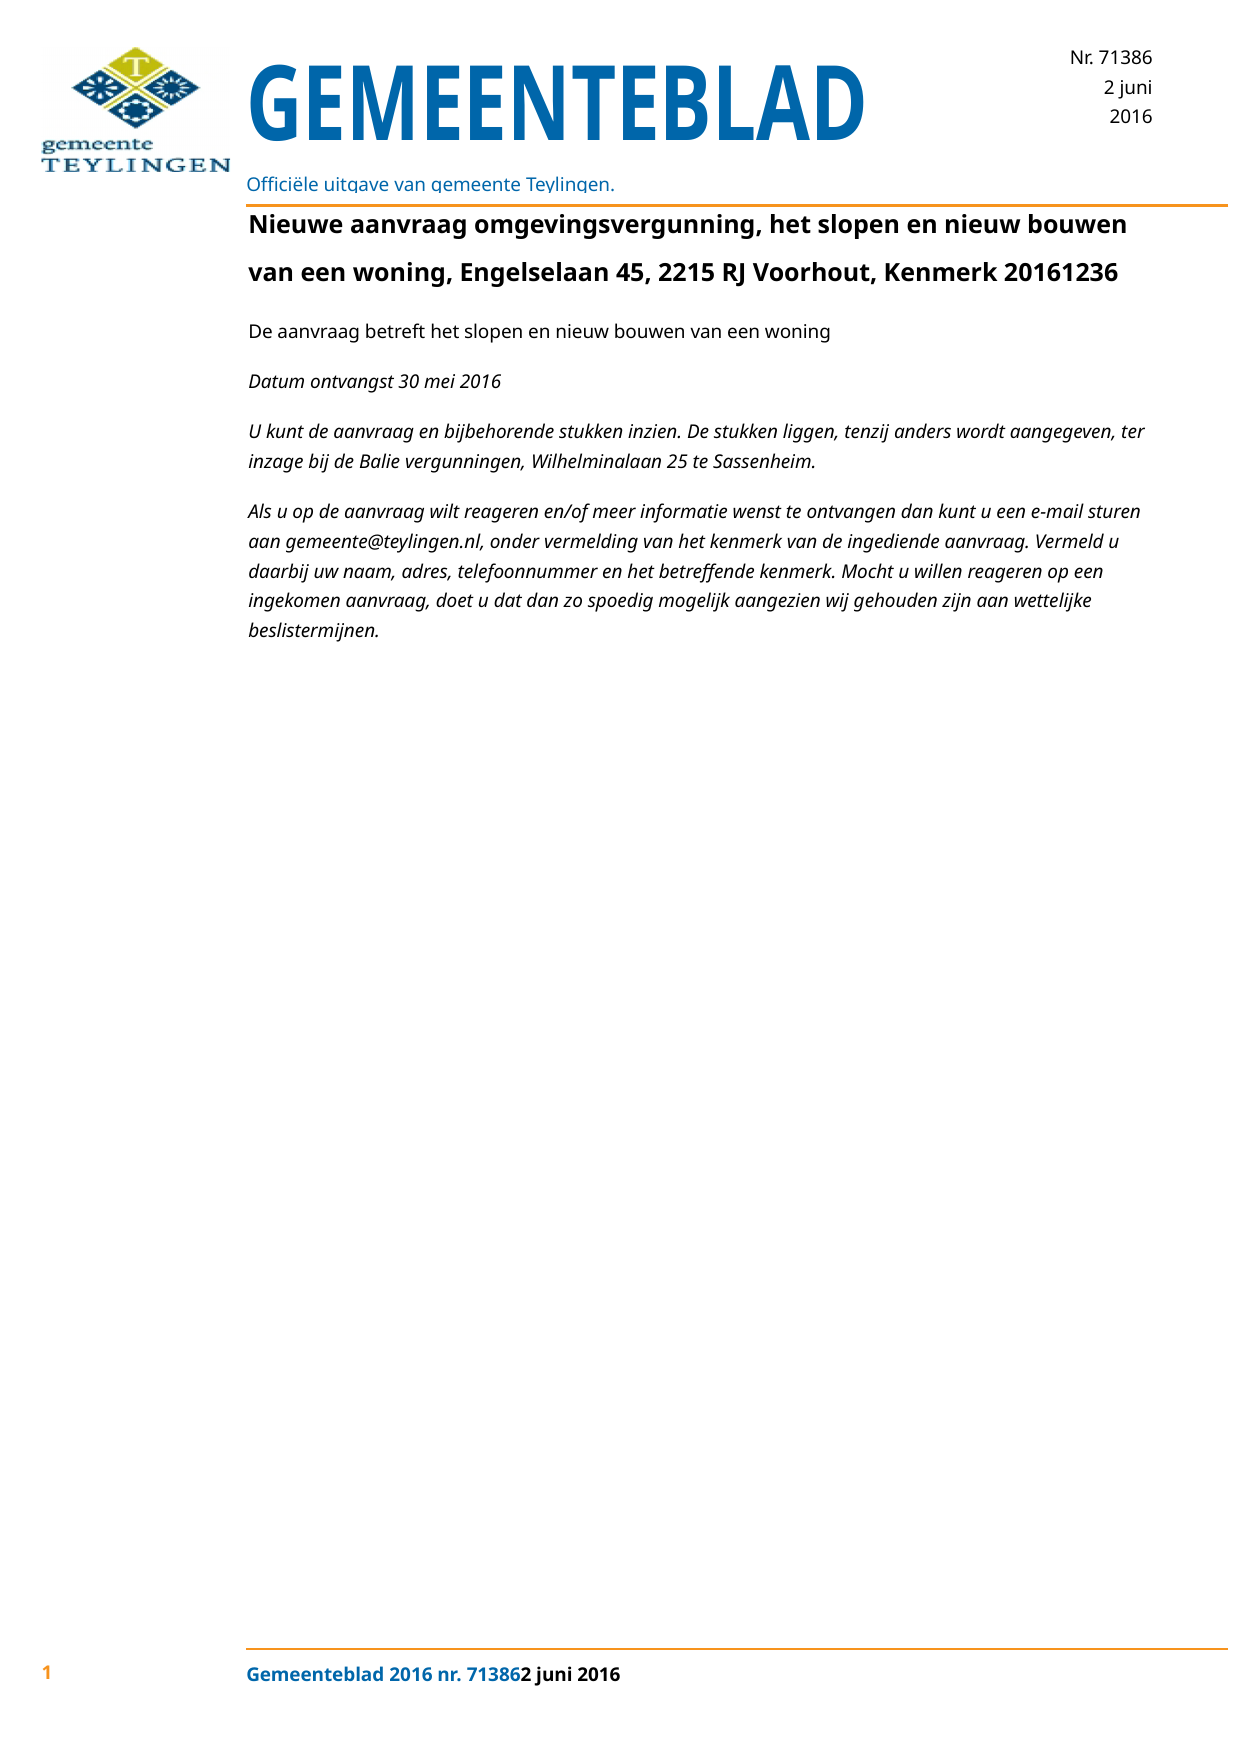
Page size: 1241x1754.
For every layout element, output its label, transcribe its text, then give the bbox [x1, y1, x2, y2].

picture [41, 47, 231, 172]
text Als u op de aanvraag wilt reageren en/of meer informatie wenst te ontvangen dan kunt u een e-mail sturen aan gemeente@teylingen.nl, onder vermelding van het kenmerk van de ingediende aanvraag. Vermeld u daarbij uw naam, adres, telefoonnummer en het betreffende kenmerk. Mocht u willen reageren op een ingekomen aanvraag, doet u dat dan zo spoedig mogelijk aangezien wij gehouden zijn aan wettelijke beslistermijnen. [248, 499, 1152, 643]
text De aanvraag betreft het slopen en nieuw bouwen van een woning [248, 318, 1152, 344]
text Datum ontvangst 30 mei 2016 [248, 368, 1152, 394]
text U kunt de aanvraag en bijbehorende stukken inzien. De stukken liggen, tenzij anders wordt aangegeven, ter inzage bij de Balie vergunningen, Wilhelminalaan 25 te Sassenheim. [248, 419, 1152, 474]
text Nieuwe aanvraag omgevingsvergunning, het slopen en nieuw bouwen van een woning, Engelselaan 45, 2215 RJ Voorhout, Kenmerk 20161236 [248, 207, 1152, 288]
